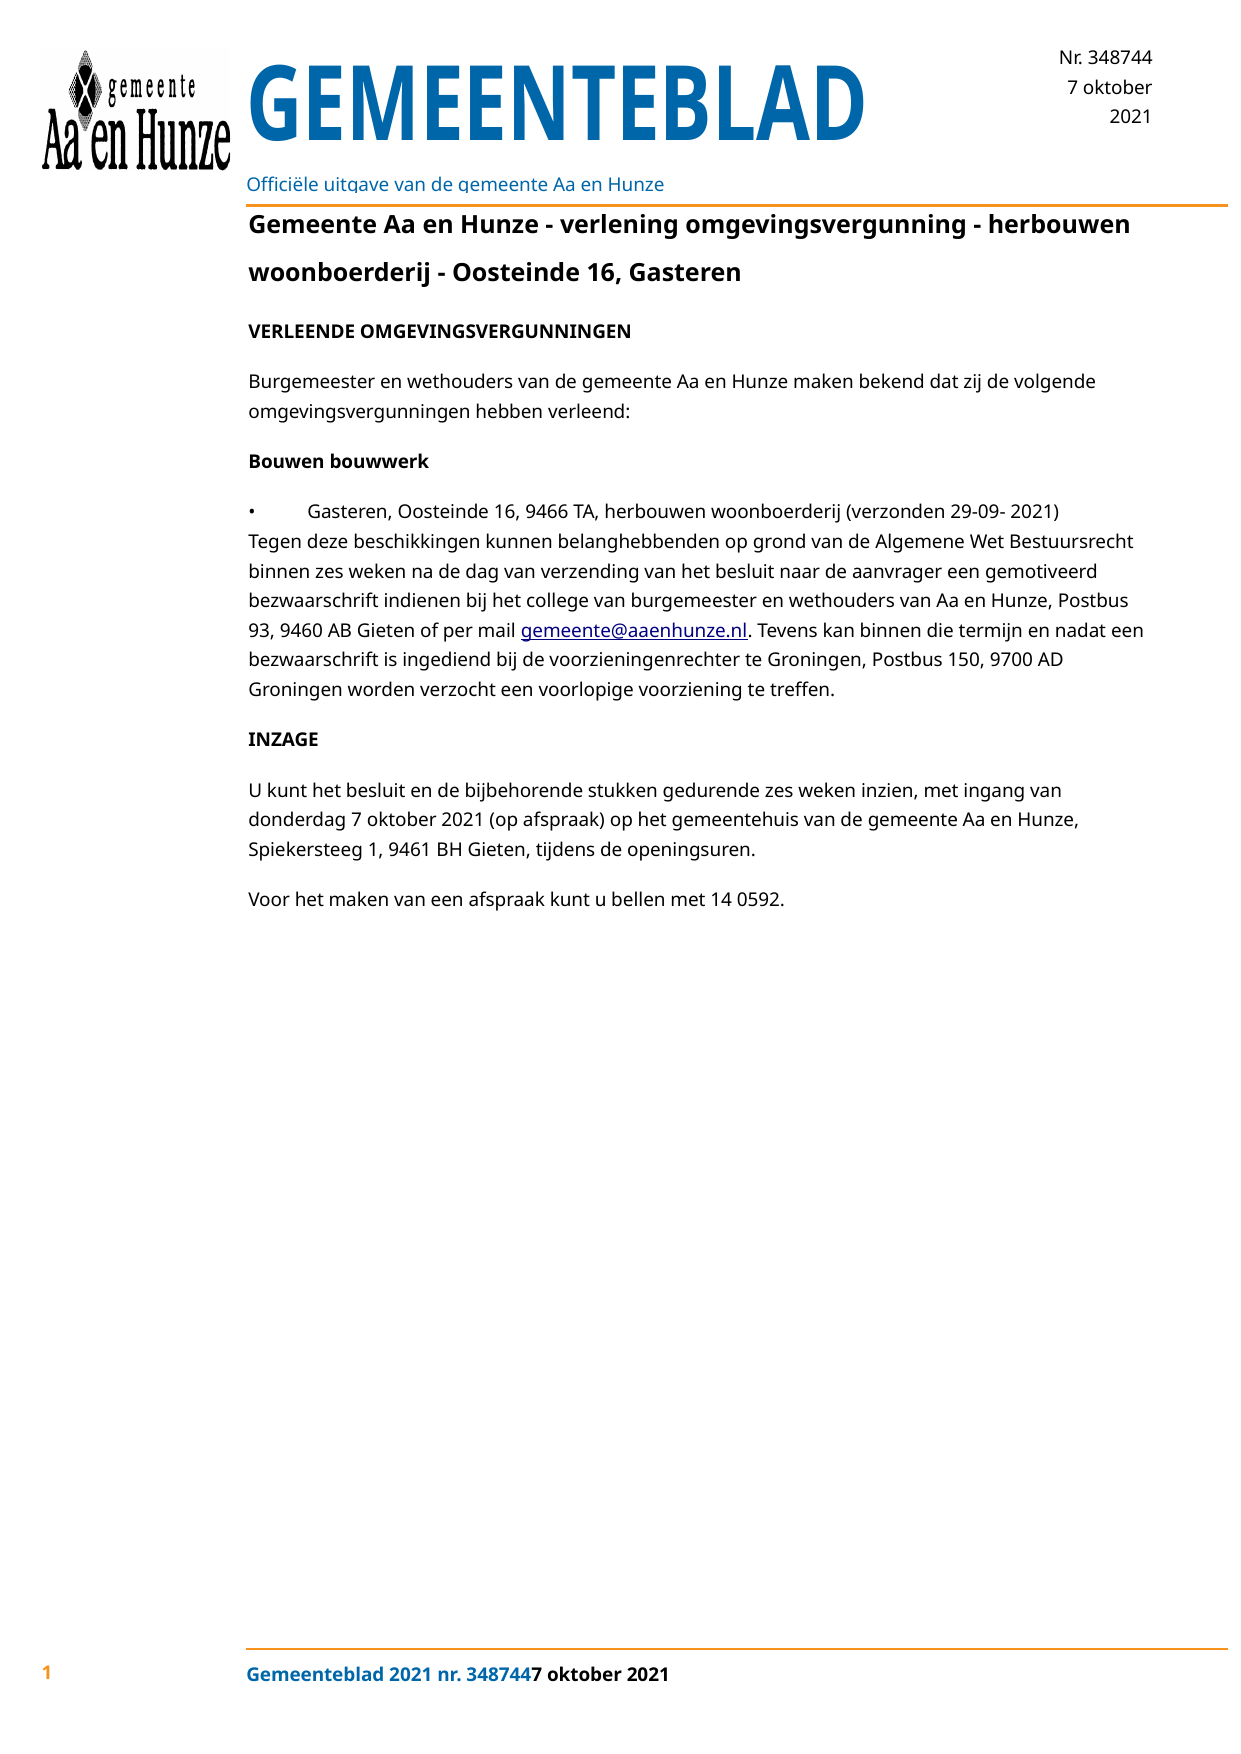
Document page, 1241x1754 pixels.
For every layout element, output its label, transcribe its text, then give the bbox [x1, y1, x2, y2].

text Burgemeester en wethouders van de gemeente Aa en Hunze maken bekend dat zij de volgende omgevingsvergunningen hebben verleend: [248, 368, 1152, 424]
list Gasteren, Oosteinde 16, 9466 TA, herbouwen woonboerderij (verzonden 29-09- 2021) [248, 499, 1152, 524]
text Bouwen bouwwerk [248, 448, 1152, 474]
text Voor het maken van een afspraak kunt u bellen met 14 0592. [248, 887, 1152, 912]
text INZAGE [248, 727, 1152, 752]
text VERLEENDE OMGEVINGSVERGUNNINGEN [248, 318, 1152, 344]
text Tegen deze beschikkingen kunnen belanghebbenden op grond van de Algemene Wet Bestuursrecht binnen zes weken na de dag van verzending van het besluit naar de aanvrager een gemotiveerd bezwaarschrift indienen bij het college van burgemeester en wethouders van Aa en Hunze, Postbus 93, 9460 AB Gieten of per mail gemeente@aaenhunze.nl. Tevens kan binnen die termijn en nadat een bezwaarschrift is ingediend bij de voorzieningenrechter te Groningen, Postbus 150, 9700 AD Groningen worden verzocht een voorlopige voorziening te treffen. [248, 528, 1152, 702]
text Gemeente Aa en Hunze - verlening omgevingsvergunning - herbouwen woonboerderij - Oosteinde 16, Gasteren [248, 207, 1152, 288]
picture [41, 47, 231, 172]
text U kunt het besluit en de bijbehorende stukken gedurende zes weken inzien, met ingang van donderdag 7 oktober 2021 (op afspraak) op het gemeentehuis van de gemeente Aa en Hunze, Spiekersteeg 1, 9461 BH Gieten, tijdens de openingsuren. [248, 777, 1152, 862]
